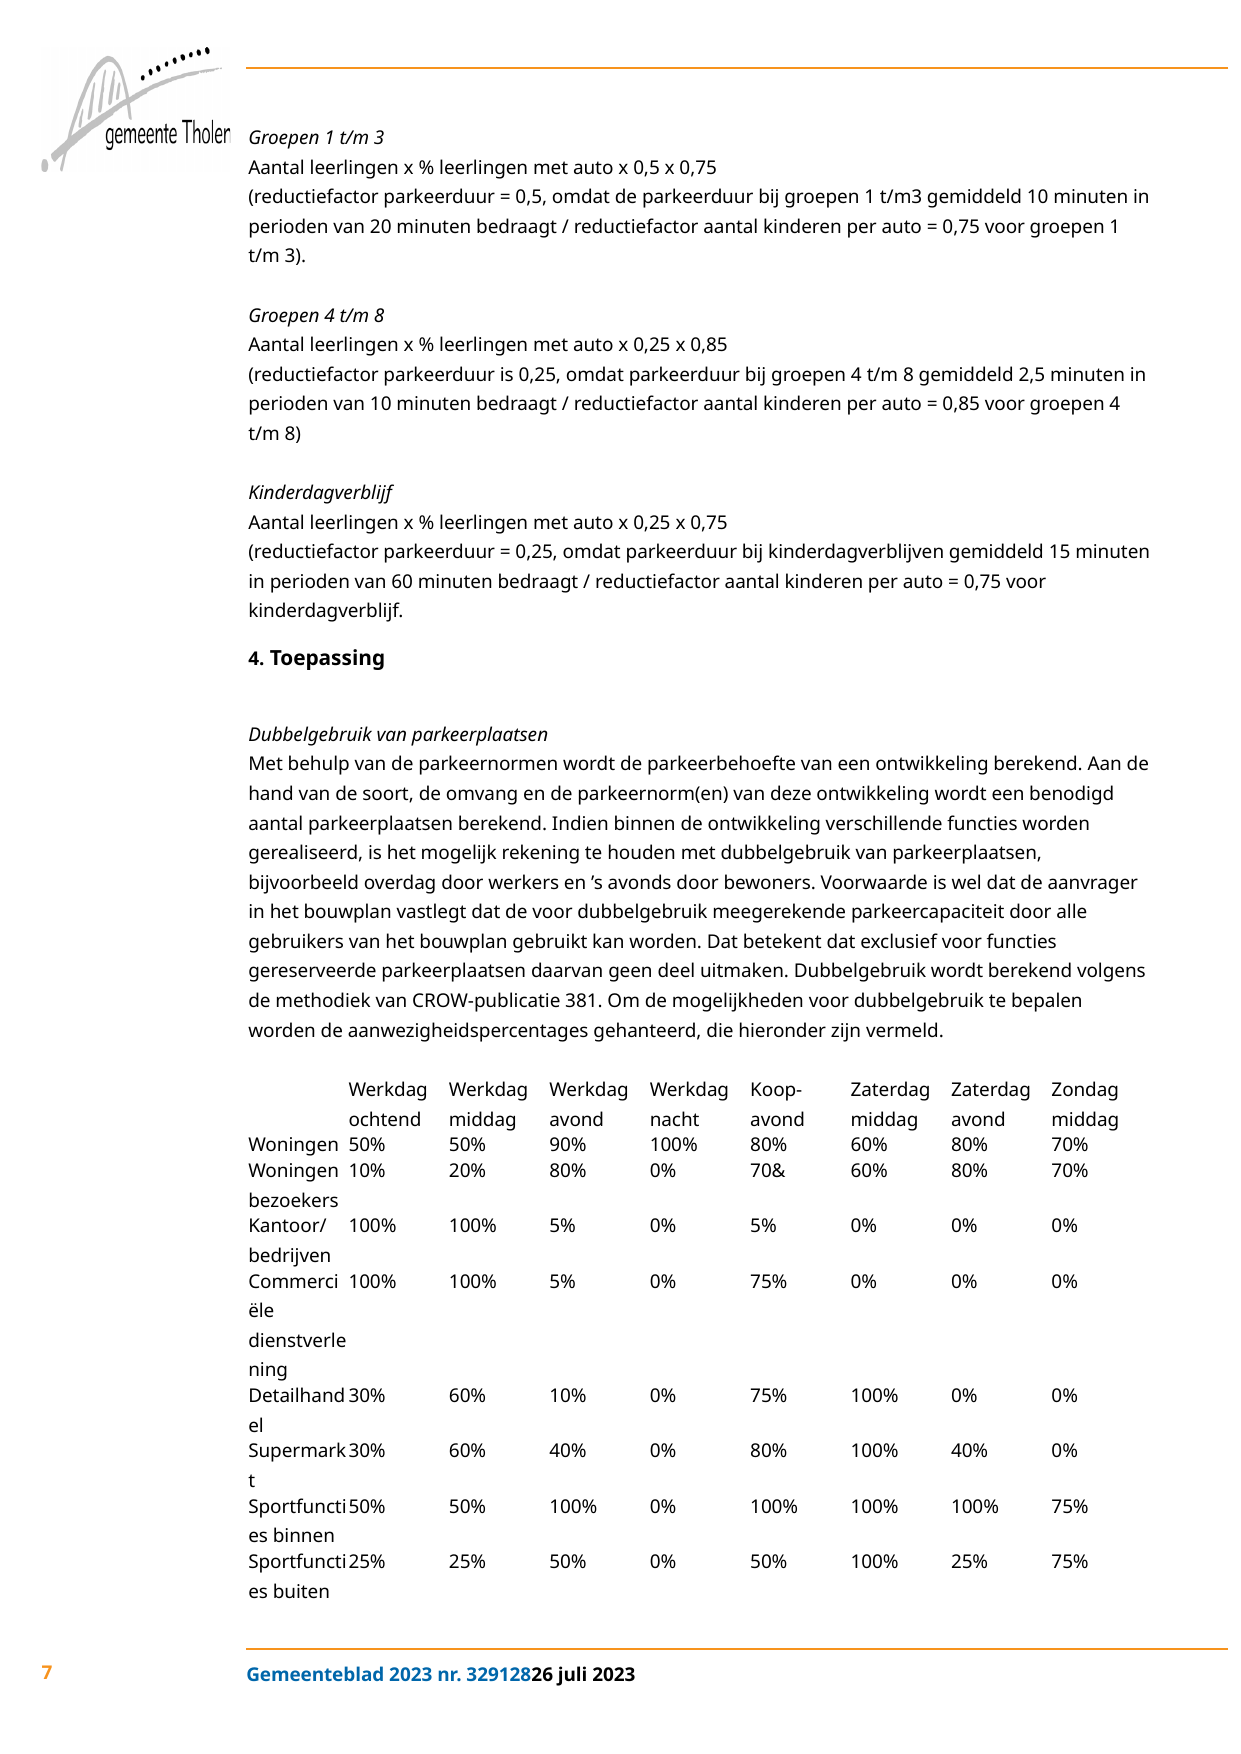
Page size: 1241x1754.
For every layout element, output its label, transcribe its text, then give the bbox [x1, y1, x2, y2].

table_cell 0% [650, 1548, 750, 1603]
table_cell 0% [650, 1493, 750, 1548]
table_cell 20% [449, 1157, 549, 1212]
table_header Werkdag ochtend [348, 1076, 449, 1131]
table_cell 100% [850, 1493, 951, 1548]
table_cell 40% [549, 1438, 649, 1493]
table_cell 100% [348, 1268, 449, 1382]
table_cell 25% [348, 1548, 449, 1603]
table_cell 0% [1051, 1382, 1152, 1438]
text Dubbelgebruik van parkeerplaatsen [248, 721, 1152, 747]
table_header [248, 1076, 348, 1131]
table_cell 50% [449, 1493, 549, 1548]
table_cell 70& [750, 1157, 850, 1212]
table_cell 50% [750, 1548, 850, 1603]
table_cell 90% [549, 1131, 649, 1157]
text Met behulp van de parkeernormen wordt de parkeerbehoefte van een ontwikkeling berekend. Aan de hand van de soort, de omvang en de parkeernorm(en) van deze ontwikkeling wordt een benodigd aantal parkeerplaatsen berekend. Indien binnen de ontwikkeling verschillende functies worden gerealiseerd, is het mogelijk rekening te houden met dubbelgebruik van parkeerplaatsen, bijvoorbeeld overdag door werkers en ’s avonds door bewoners. Voorwaarde is wel dat de aanvrager in het bouwplan vastlegt dat de voor dubbelgebruik meegerekende parkeercapaciteit door alle gebruikers van het bouwplan gebruikt kan worden. Dat betekent dat exclusief voor functies gereserveerde parkeerplaatsen daarvan geen deel uitmaken. Dubbelgebruik wordt berekend volgens de methodiek van CROW-publicatie 381. Om de mogelijkheden voor dubbelgebruik te bepalen worden de aanwezigheidspercentages gehanteerd, die hieronder zijn vermeld. [248, 751, 1152, 1043]
text 4. Toepassing [248, 643, 1152, 672]
table_cell 60% [850, 1157, 951, 1212]
table_cell 100% [850, 1548, 951, 1603]
table_header Werkdag nacht [650, 1076, 750, 1131]
table_cell Sportfuncties buiten [248, 1548, 348, 1603]
table_cell 100% [650, 1131, 750, 1157]
text Kinderdagverblijf [248, 479, 1152, 505]
table_cell Supermarkt [248, 1438, 348, 1493]
table_cell 80% [951, 1131, 1051, 1157]
table_header Zaterdag avond [951, 1076, 1051, 1131]
table_cell 100% [549, 1493, 649, 1548]
table_cell Woningen bezoekers [248, 1157, 348, 1212]
table_cell 75% [1051, 1493, 1152, 1548]
table_cell 80% [951, 1157, 1051, 1212]
table_cell 0% [650, 1213, 750, 1268]
table_cell 100% [750, 1493, 850, 1548]
table_cell 50% [348, 1131, 449, 1157]
text (reductiefactor parkeerduur = 0,25, omdat parkeerduur bij kinderdagverblijven gemiddeld 15 minuten in perioden van 60 minuten bedraagt / reductiefactor aantal kinderen per auto = 0,75 voor kinderdagverblijf. [248, 538, 1152, 623]
table_cell 100% [449, 1268, 549, 1382]
table_cell Commerciële dienstverlening [248, 1268, 348, 1382]
table_cell 25% [449, 1548, 549, 1603]
table_cell 60% [449, 1438, 549, 1493]
table_cell 75% [750, 1268, 850, 1382]
table_cell 0% [1051, 1268, 1152, 1382]
table_cell 100% [348, 1213, 449, 1268]
table_cell 75% [1051, 1548, 1152, 1603]
table_cell 0% [850, 1213, 951, 1268]
table_cell 0% [951, 1268, 1051, 1382]
table_cell 40% [951, 1438, 1051, 1493]
picture [41, 47, 231, 172]
table_header Zondag middag [1051, 1076, 1152, 1131]
table_cell 50% [549, 1548, 649, 1603]
table_header Werkdag middag [449, 1076, 549, 1131]
table_cell 30% [348, 1382, 449, 1438]
text Groepen 4 t/m 8 [248, 302, 1152, 328]
table_cell 10% [348, 1157, 449, 1212]
table_cell 60% [449, 1382, 549, 1438]
table_cell 80% [750, 1438, 850, 1493]
table_cell 5% [549, 1268, 649, 1382]
table_header Zaterdag middag [850, 1076, 951, 1131]
table_cell 5% [549, 1213, 649, 1268]
table_cell Detailhandel [248, 1382, 348, 1438]
table_cell 100% [951, 1493, 1051, 1548]
table_cell Kantoor/bedrijven [248, 1213, 348, 1268]
table_cell 70% [1051, 1157, 1152, 1212]
table_cell 10% [549, 1382, 649, 1438]
table_header Koop-avond [750, 1076, 850, 1131]
table_cell 0% [1051, 1438, 1152, 1493]
text Aantal leerlingen x % leerlingen met auto x 0,5 x 0,75 [248, 154, 1152, 180]
text Aantal leerlingen x % leerlingen met auto x 0,25 x 0,85 [248, 331, 1152, 357]
table_cell 0% [650, 1268, 750, 1382]
table_cell 0% [850, 1268, 951, 1382]
table_cell 70% [1051, 1131, 1152, 1157]
table_cell 0% [650, 1157, 750, 1212]
table_cell 0% [951, 1382, 1051, 1438]
table_cell 50% [348, 1493, 449, 1548]
table_cell 60% [850, 1131, 951, 1157]
table_cell 80% [549, 1157, 649, 1212]
text Aantal leerlingen x % leerlingen met auto x 0,25 x 0,75 [248, 509, 1152, 535]
table_cell 5% [750, 1213, 850, 1268]
table_cell 0% [650, 1382, 750, 1438]
table_cell 0% [650, 1438, 750, 1493]
text (reductiefactor parkeerduur is 0,25, omdat parkeerduur bij groepen 4 t/m 8 gemiddeld 2,5 minuten in perioden van 10 minuten bedraagt / reductiefactor aantal kinderen per auto = 0,85 voor groepen 4 t/m 8) [248, 361, 1152, 446]
table_header Werkdag avond [549, 1076, 649, 1131]
table_cell 0% [951, 1213, 1051, 1268]
table_cell 100% [850, 1438, 951, 1493]
table_cell 30% [348, 1438, 449, 1493]
table_cell Sportfuncties binnen [248, 1493, 348, 1548]
table_cell Woningen [248, 1131, 348, 1157]
table_cell 100% [449, 1213, 549, 1268]
table_cell 100% [850, 1382, 951, 1438]
table_cell 80% [750, 1131, 850, 1157]
table_cell 0% [1051, 1213, 1152, 1268]
text Groepen 1 t/m 3 [248, 124, 1152, 150]
table_cell 50% [449, 1131, 549, 1157]
table_cell 75% [750, 1382, 850, 1438]
text (reductiefactor parkeerduur = 0,5, omdat de parkeerduur bij groepen 1 t/m3 gemiddeld 10 minuten in perioden van 20 minuten bedraagt / reductiefactor aantal kinderen per auto = 0,75 voor groepen 1 t/m 3). [248, 183, 1152, 268]
table_cell 25% [951, 1548, 1051, 1603]
